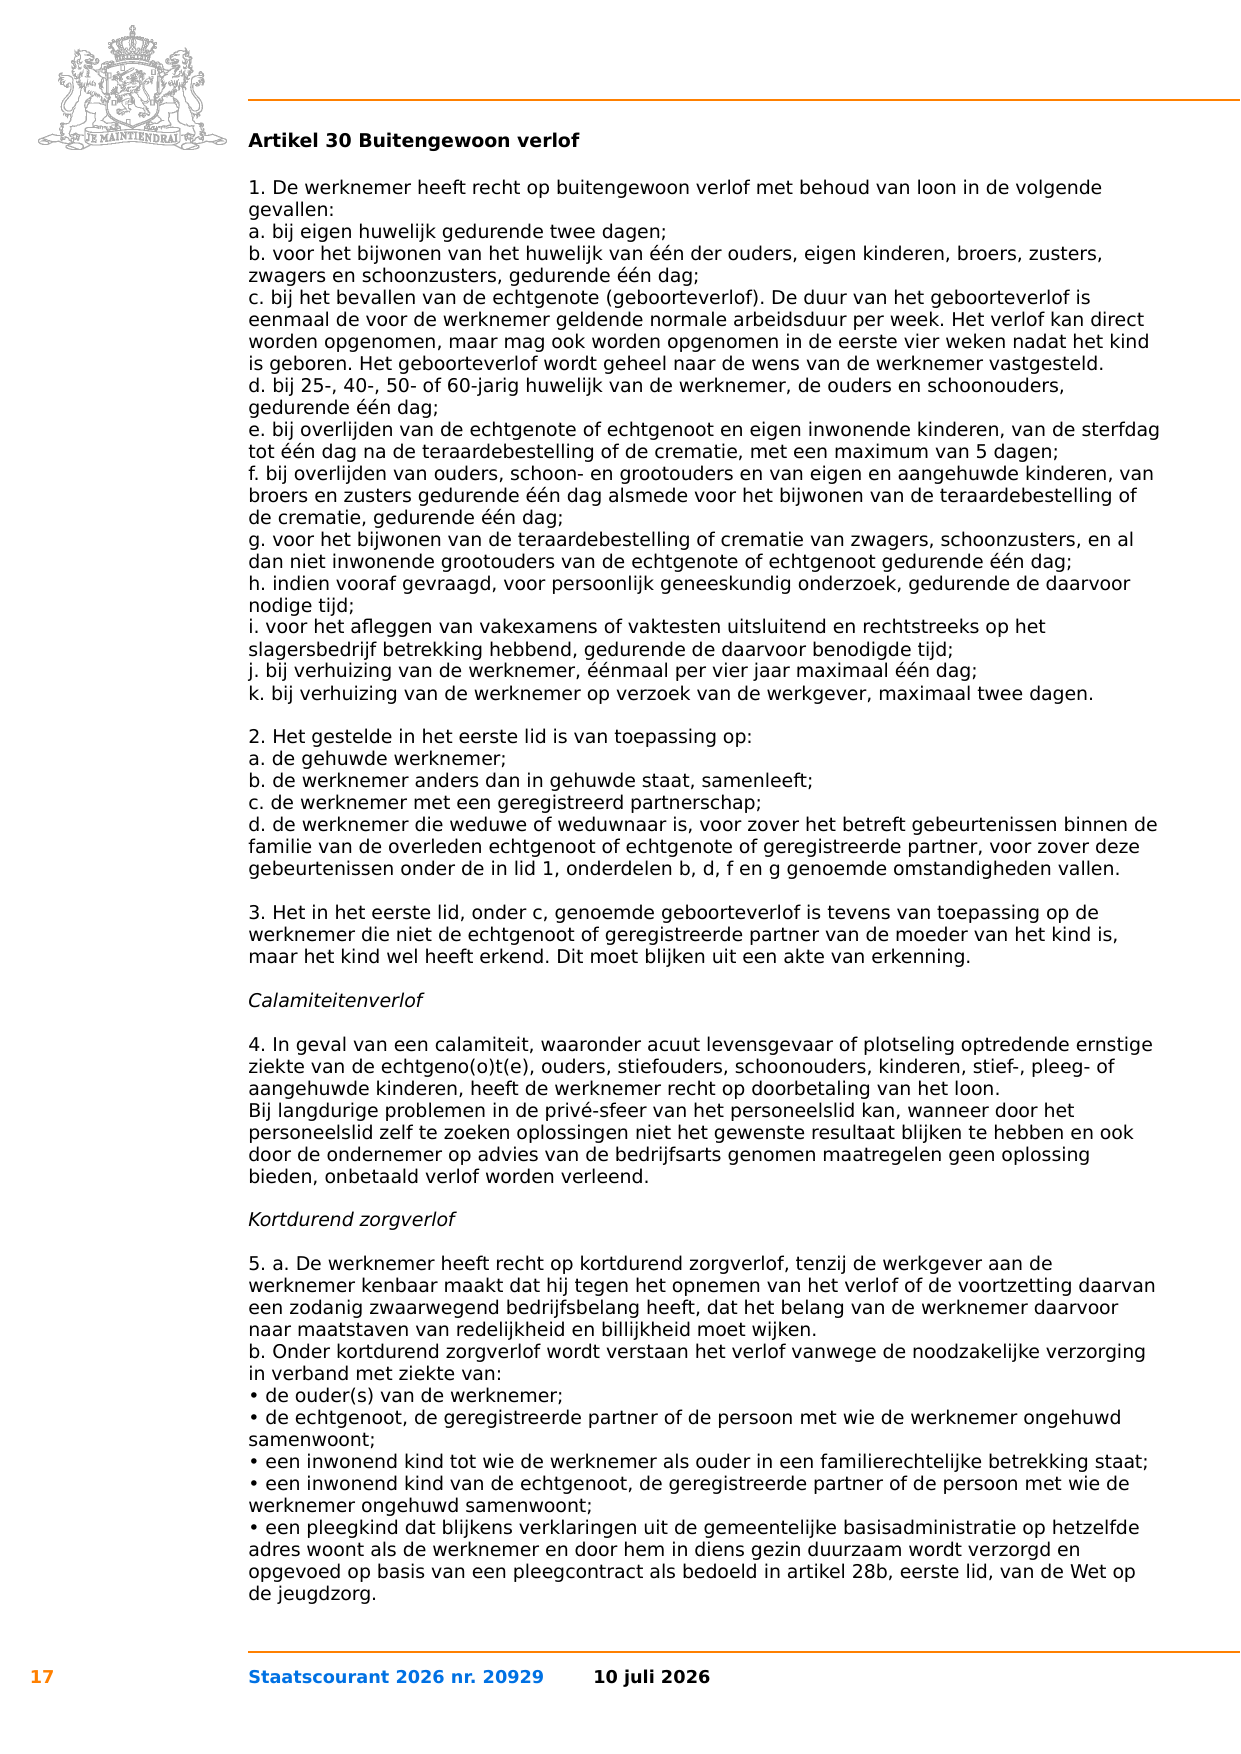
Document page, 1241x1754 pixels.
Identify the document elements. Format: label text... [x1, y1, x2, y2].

text d. bij 25-, 40-, 50- of 60-jarig huwelijk van de werknemer, de ouders en schoonouders, gedurende één dag; [248, 375, 1163, 419]
text 3. Het in het eerste lid, onder c, genoemde geboorteverlof is tevens van toepassing op de werknemer die niet de echtgenoot of geregistreerde partner van de moeder van het kind is, maar het kind wel heeft erkend. Dit moet blijken uit een akte van erkenning. [248, 902, 1163, 968]
text g. voor het bijwonen van de teraardebestelling of crematie van zwagers, schoonzusters, en al dan niet inwonende grootouders van de echtgenote of echtgenoot gedurende één dag; [248, 528, 1163, 572]
text h. indien vooraf gevraagd, voor persoonlijk geneeskundig onderzoek, gedurende de daarvoor nodige tijd; [248, 572, 1163, 616]
text 2. Het gestelde in het eerste lid is van toepassing op: [248, 726, 1163, 748]
text • een pleegkind dat blijkens verklaringen uit de gemeentelijke basisadministratie op hetzelfde adres woont als de werknemer en door hem in diens gezin duurzaam wordt verzorgd en opgevoed op basis van een pleegcontract als bedoeld in artikel 28b, eerste lid, van de Wet op de jeugdzorg. [248, 1517, 1163, 1605]
text a. de gehuwde werknemer; [248, 748, 1163, 770]
text d. de werknemer die weduwe of weduwnaar is, voor zover het betreft gebeurtenissen binnen de familie van de overleden echtgenoot of echtgenote of geregistreerde partner, voor zover deze gebeurtenissen onder de in lid 1, onderdelen b, d, f en g genoemde omstandigheden vallen. [248, 814, 1163, 880]
text • een inwonend kind van de echtgenoot, de geregistreerde partner of de persoon met wie de werknemer ongehuwd samenwoont; [248, 1473, 1163, 1517]
text f. bij overlijden van ouders, schoon- en grootouders en van eigen en aangehuwde kinderen, van broers en zusters gedurende één dag alsmede voor het bijwonen van de teraardebestelling of de crematie, gedurende één dag; [248, 463, 1163, 528]
text j. bij verhuizing van de werknemer, éénmaal per vier jaar maximaal één dag; [248, 660, 1163, 682]
text • een inwonend kind tot wie de werknemer als ouder in een familierechtelijke betrekking staat; [248, 1451, 1163, 1473]
text c. de werknemer met een geregistreerd partnerschap; [248, 792, 1163, 814]
text b. de werknemer anders dan in gehuwde staat, samenleeft; [248, 770, 1163, 792]
text i. voor het afleggen van vakexamens of vaktesten uitsluitend en rechtstreeks op het slagersbedrijf betrekking hebbend, gedurende de daarvoor benodigde tijd; [248, 616, 1163, 660]
text c. bij het bevallen van de echtgenote (geboorteverlof). De duur van het geboorteverlof is eenmaal de voor de werknemer geldende normale arbeidsduur per week. Het verlof kan direct worden opgenomen, maar mag ook worden opgenomen in de eerste vier weken nadat het kind is geboren. Het geboorteverlof wordt geheel naar de wens van de werknemer vastgesteld. [248, 287, 1163, 375]
text b. voor het bijwonen van het huwelijk van één der ouders, eigen kinderen, broers, zusters, zwagers en schoonzusters, gedurende één dag; [248, 243, 1163, 287]
picture [38, 25, 227, 150]
subtitle Kortdurend zorgverlof [248, 1209, 1163, 1231]
subtitle Artikel 30 Buitengewoon verlof [248, 130, 1163, 152]
text • de echtgenoot, de geregistreerde partner of de persoon met wie de werknemer ongehuwd samenwoont; [248, 1407, 1163, 1451]
text e. bij overlijden van de echtgenote of echtgenoot en eigen inwonende kinderen, van de sterfdag tot één dag na de teraardebestelling of de crematie, met een maximum van 5 dagen; [248, 419, 1163, 463]
text Bij langdurige problemen in de privé-sfeer van het personeelslid kan, wanneer door het personeelslid zelf te zoeken oplossingen niet het gewenste resultaat blijken te hebben en ook door de ondernemer op advies van de bedrijfsarts genomen maatregelen geen oplossing bieden, onbetaald verlof worden verleend. [248, 1099, 1163, 1187]
text k. bij verhuizing van de werknemer op verzoek van de werkgever, maximaal twee dagen. [248, 682, 1163, 704]
text 1. De werknemer heeft recht op buitengewoon verlof met behoud van loon in de volgende gevallen: [248, 177, 1163, 221]
text a. bij eigen huwelijk gedurende twee dagen; [248, 221, 1163, 243]
text 4. In geval van een calamiteit, waaronder acuut levensgevaar of plotseling optredende ernstige ziekte van de echtgeno(o)t(e), ouders, stiefouders, schoonouders, kinderen, stief-, pleeg- of aangehuwde kinderen, heeft de werknemer recht op doorbetaling van het loon. [248, 1034, 1163, 1099]
text b. Onder kortdurend zorgverlof wordt verstaan het verlof vanwege de noodzakelijke verzorging in verband met ziekte van: [248, 1341, 1163, 1385]
text • de ouder(s) van de werknemer; [248, 1385, 1163, 1407]
subtitle Calamiteitenverlof [248, 990, 1163, 1012]
text 5. a. De werknemer heeft recht op kortdurend zorgverlof, tenzij de werkgever aan de werknemer kenbaar maakt dat hij tegen het opnemen van het verlof of de voortzetting daarvan een zodanig zwaarwegend bedrijfsbelang heeft, dat het belang van de werknemer daarvoor naar maatstaven van redelijkheid en billijkheid moet wijken. [248, 1253, 1163, 1341]
